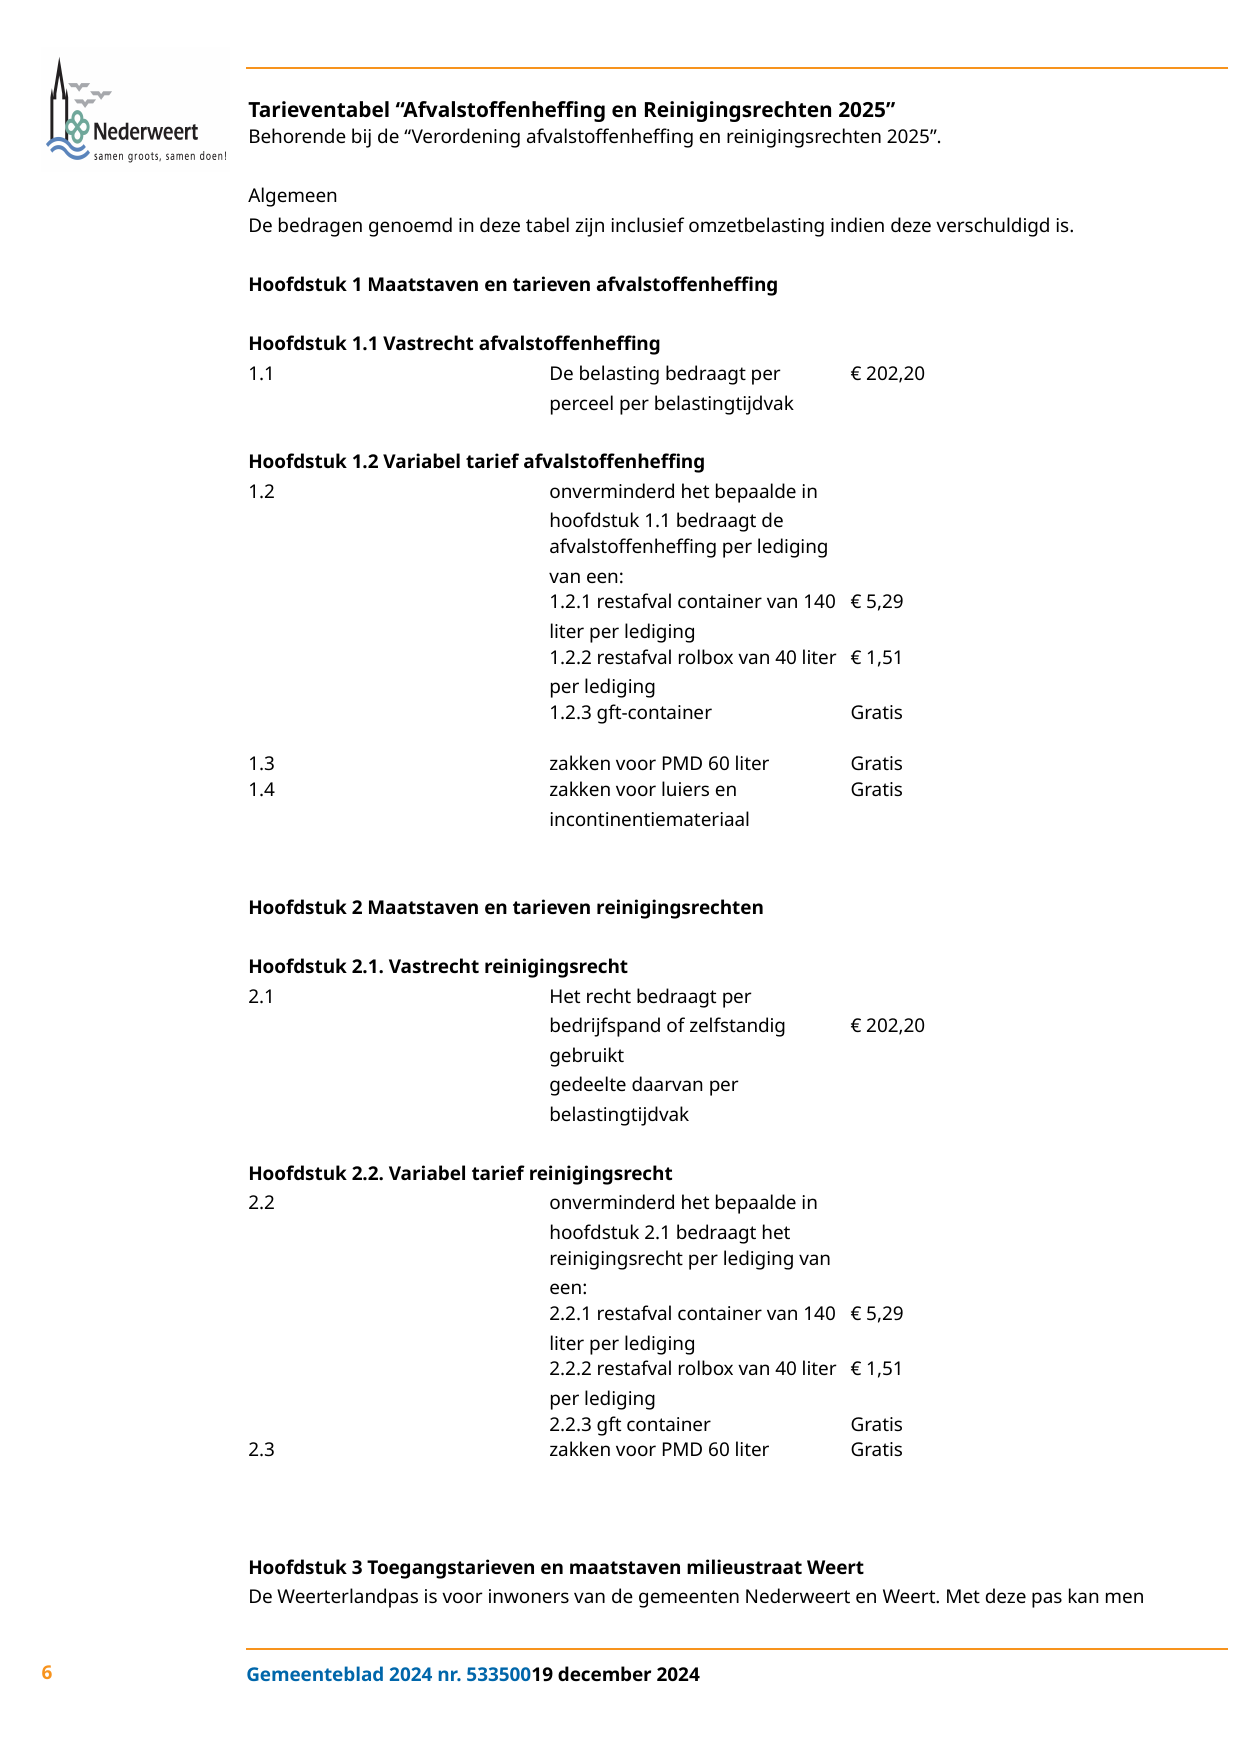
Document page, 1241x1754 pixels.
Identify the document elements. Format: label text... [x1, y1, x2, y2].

table_cell Gratis [850, 776, 1152, 832]
table_cell € 5,29 [850, 1300, 1152, 1355]
table_cell [248, 644, 549, 699]
table_cell [850, 725, 1152, 751]
table_cell [549, 725, 850, 751]
table_cell 1.4 [248, 776, 549, 832]
table_cell € 5,29 [850, 589, 1152, 644]
table_header Het recht bedraagt per bedrijfspand of zelfstandig gebruikt gedeelte daarvan per belastingtijdvak [549, 983, 850, 1127]
table_cell 2.2.3 gft container [549, 1411, 850, 1436]
table_cell [248, 533, 549, 588]
table_cell 2.2.1 restafval container van 140 liter per lediging [549, 1300, 850, 1355]
table_header 2.2 [248, 1190, 549, 1245]
table_header De belasting bedraagt per perceel per belastingtijdvak [549, 360, 850, 415]
table_cell [248, 1300, 549, 1355]
table_cell [248, 589, 549, 644]
table_header 1.1 [248, 360, 549, 415]
table_header onverminderd het bepaalde in hoofdstuk 1.1 bedraagt de [549, 478, 850, 533]
table_cell 1.2.3 gft-container [549, 699, 850, 725]
table_header 2.1 [248, 983, 549, 1127]
text Hoofdstuk 1.1 Vastrecht afvalstoffenheffing [248, 330, 1152, 356]
text Hoofdstuk 3 Toegangstarieven en maatstaven milieustraat Weert [248, 1554, 1152, 1580]
table_cell 1.2.2 restafval rolbox van 40 liter per lediging [549, 644, 850, 699]
text De bedragen genoemd in deze tabel zijn inclusief omzetbelasting indien deze verschuldigd is. [248, 212, 1152, 238]
table_cell Gratis [850, 751, 1152, 776]
table_header 1.2 [248, 478, 549, 533]
table_cell afvalstoffenheffing per lediging van een: [549, 533, 850, 588]
table_header € 202,20 [850, 360, 1152, 415]
table_header [850, 478, 1152, 533]
table_cell [248, 699, 549, 725]
text Algemeen [248, 182, 1152, 208]
text Hoofdstuk 2.2. Variabel tarief reinigingsrecht [248, 1160, 1152, 1186]
table_cell [248, 1245, 549, 1300]
table_cell zakken voor PMD 60 liter [549, 751, 850, 776]
table_cell 2.3 [248, 1436, 549, 1462]
text Hoofdstuk 2.1. Vastrecht reinigingsrecht [248, 953, 1152, 979]
table_cell € 1,51 [850, 1355, 1152, 1411]
table_header [850, 1190, 1152, 1245]
table_cell 1.2.1 restafval container van 140 liter per lediging [549, 589, 850, 644]
table_header € 202,20 [850, 983, 1152, 1127]
table_header onverminderd het bepaalde in hoofdstuk 2.1 bedraagt het [549, 1190, 850, 1245]
text De Weerterlandpas is voor inwoners van de gemeenten Nederweert en Weert. Met deze pas kan men [248, 1584, 1152, 1609]
table_cell [850, 533, 1152, 588]
table_cell [248, 725, 549, 751]
picture [41, 47, 231, 172]
table_cell [248, 1355, 549, 1411]
text Behorende bij de “Verordening afvalstoffenheffing en reinigingsrechten 2025”. [248, 123, 1152, 149]
table_cell Gratis [850, 1436, 1152, 1462]
table_cell [248, 1411, 549, 1436]
table_cell 1.3 [248, 751, 549, 776]
text Tarieventabel “Afvalstoffenheffing en Reinigingsrechten 2025” [248, 95, 1152, 123]
text Hoofdstuk 1.2 Variabel tarief afvalstoffenheffing [248, 448, 1152, 474]
table_cell Gratis [850, 699, 1152, 725]
table_cell € 1,51 [850, 644, 1152, 699]
table_cell reinigingsrecht per lediging van een: [549, 1245, 850, 1300]
table_cell Gratis [850, 1411, 1152, 1436]
table_cell 2.2.2 restafval rolbox van 40 liter per lediging [549, 1355, 850, 1411]
table_cell zakken voor luiers en incontinentiemateriaal [549, 776, 850, 832]
table_cell [850, 1245, 1152, 1300]
text Hoofdstuk 2 Maatstaven en tarieven reinigingsrechten [248, 894, 1152, 920]
text Hoofdstuk 1 Maatstaven en tarieven afvalstoffenheffing [248, 271, 1152, 297]
table_cell zakken voor PMD 60 liter [549, 1436, 850, 1462]
